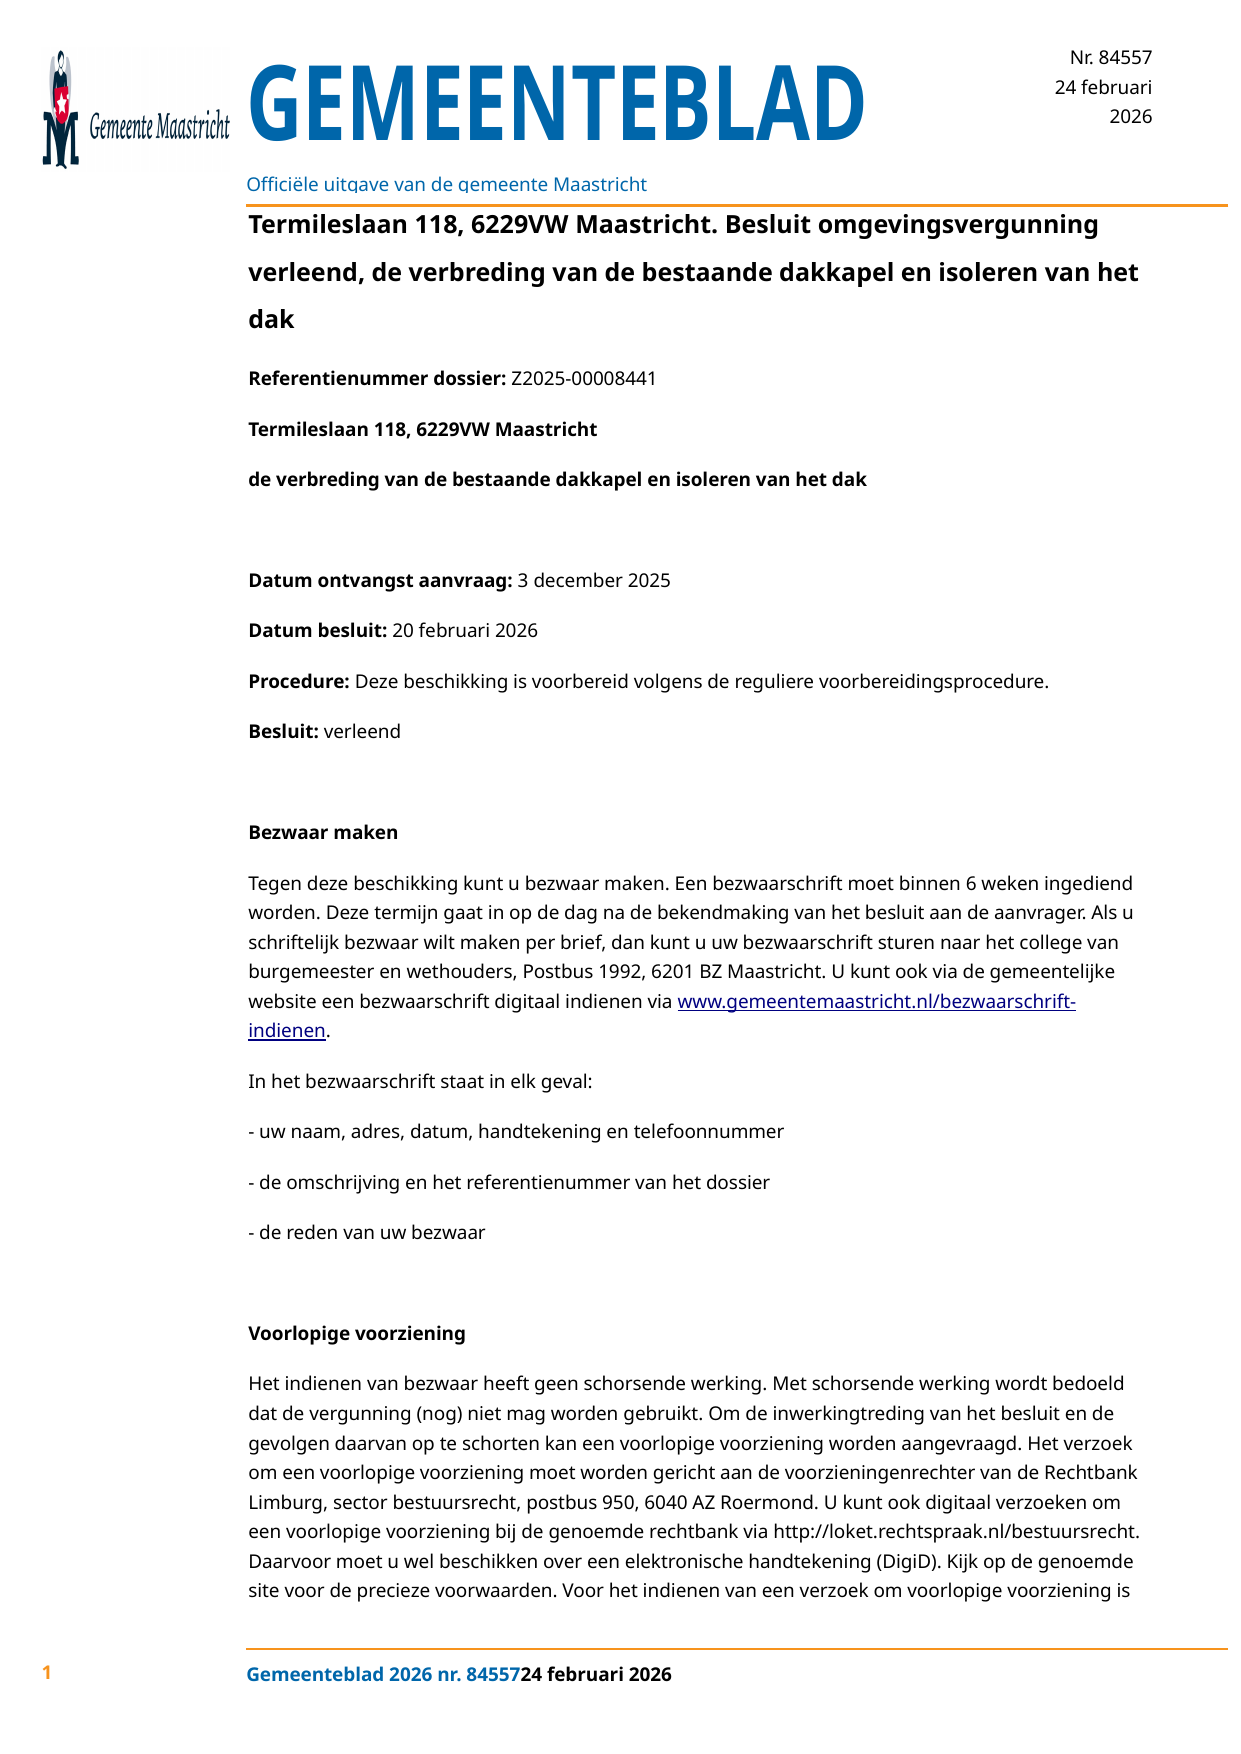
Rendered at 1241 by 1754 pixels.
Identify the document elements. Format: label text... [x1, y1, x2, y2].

text Termileslaan 118, 6229VW Maastricht [248, 416, 1152, 442]
text In het bezwaarschrift staat in elk geval: [248, 1068, 1152, 1094]
text Referentienummer dossier: Z2025-00008441 [248, 366, 1152, 391]
text Besluit: verleend [248, 718, 1152, 744]
text Tegen deze beschikking kunt u bezwaar maken. Een bezwaarschrift moet binnen 6 weken ingediend worden. Deze termijn gaat in op de dag na de bekendmaking van het besluit aan de aanvrager. Als u schriftelijk bezwaar wilt maken per brief, dan kunt u uw bezwaarschrift sturen naar het college van burgemeester en wethouders, Postbus 1992, 6201 BZ Maastricht. U kunt ook via de gemeentelijke website een bezwaarschrift digitaal indienen via www.gemeentemaastricht.nl/bezwaarschrift-indienen. [248, 870, 1152, 1043]
text - de reden van uw bezwaar [248, 1219, 1152, 1245]
text - de omschrijving en het referentienummer van het dossier [248, 1169, 1152, 1194]
text Datum ontvangst aanvraag: 3 december 2025 [248, 567, 1152, 593]
text Voorlopige voorziening [248, 1320, 1152, 1346]
text Datum besluit: 20 februari 2026 [248, 618, 1152, 643]
picture [41, 47, 231, 172]
text Procedure: Deze beschikking is voorbereid volgens de reguliere voorbereidingsprocedure. [248, 668, 1152, 694]
text Het indienen van bezwaar heeft geen schorsende werking. Met schorsende werking wordt bedoeld dat de vergunning (nog) niet mag worden gebruikt. Om de inwerkingtreding van het besluit en de gevolgen daarvan op te schorten kan een voorlopige voorziening worden aangevraagd. Het verzoek om een voorlopige voorziening moet worden gericht aan de voorzieningenrechter van de Rechtbank Limburg, sector bestuursrecht, postbus 950, 6040 AZ Roermond. U kunt ook digitaal verzoeken om een voorlopige voorziening bij de genoemde rechtbank via http://loket.rechtspraak.nl/bestuursrecht. Daarvoor moet u wel beschikken over een elektronische handtekening (DigiD). Kijk op de genoemde site voor de precieze voorwaarden. Voor het indienen van een verzoek om voorlopige voorziening is [248, 1371, 1152, 1603]
text Termileslaan 118, 6229VW Maastricht. Besluit omgevingsvergunning verleend, de verbreding van de bestaande dakkapel en isoleren van het dak [248, 207, 1152, 336]
text - uw naam, adres, datum, handtekening en telefoonnummer [248, 1118, 1152, 1144]
text Bezwaar maken [248, 819, 1152, 845]
text de verbreding van de bestaande dakkapel en isoleren van het dak [248, 466, 1152, 492]
